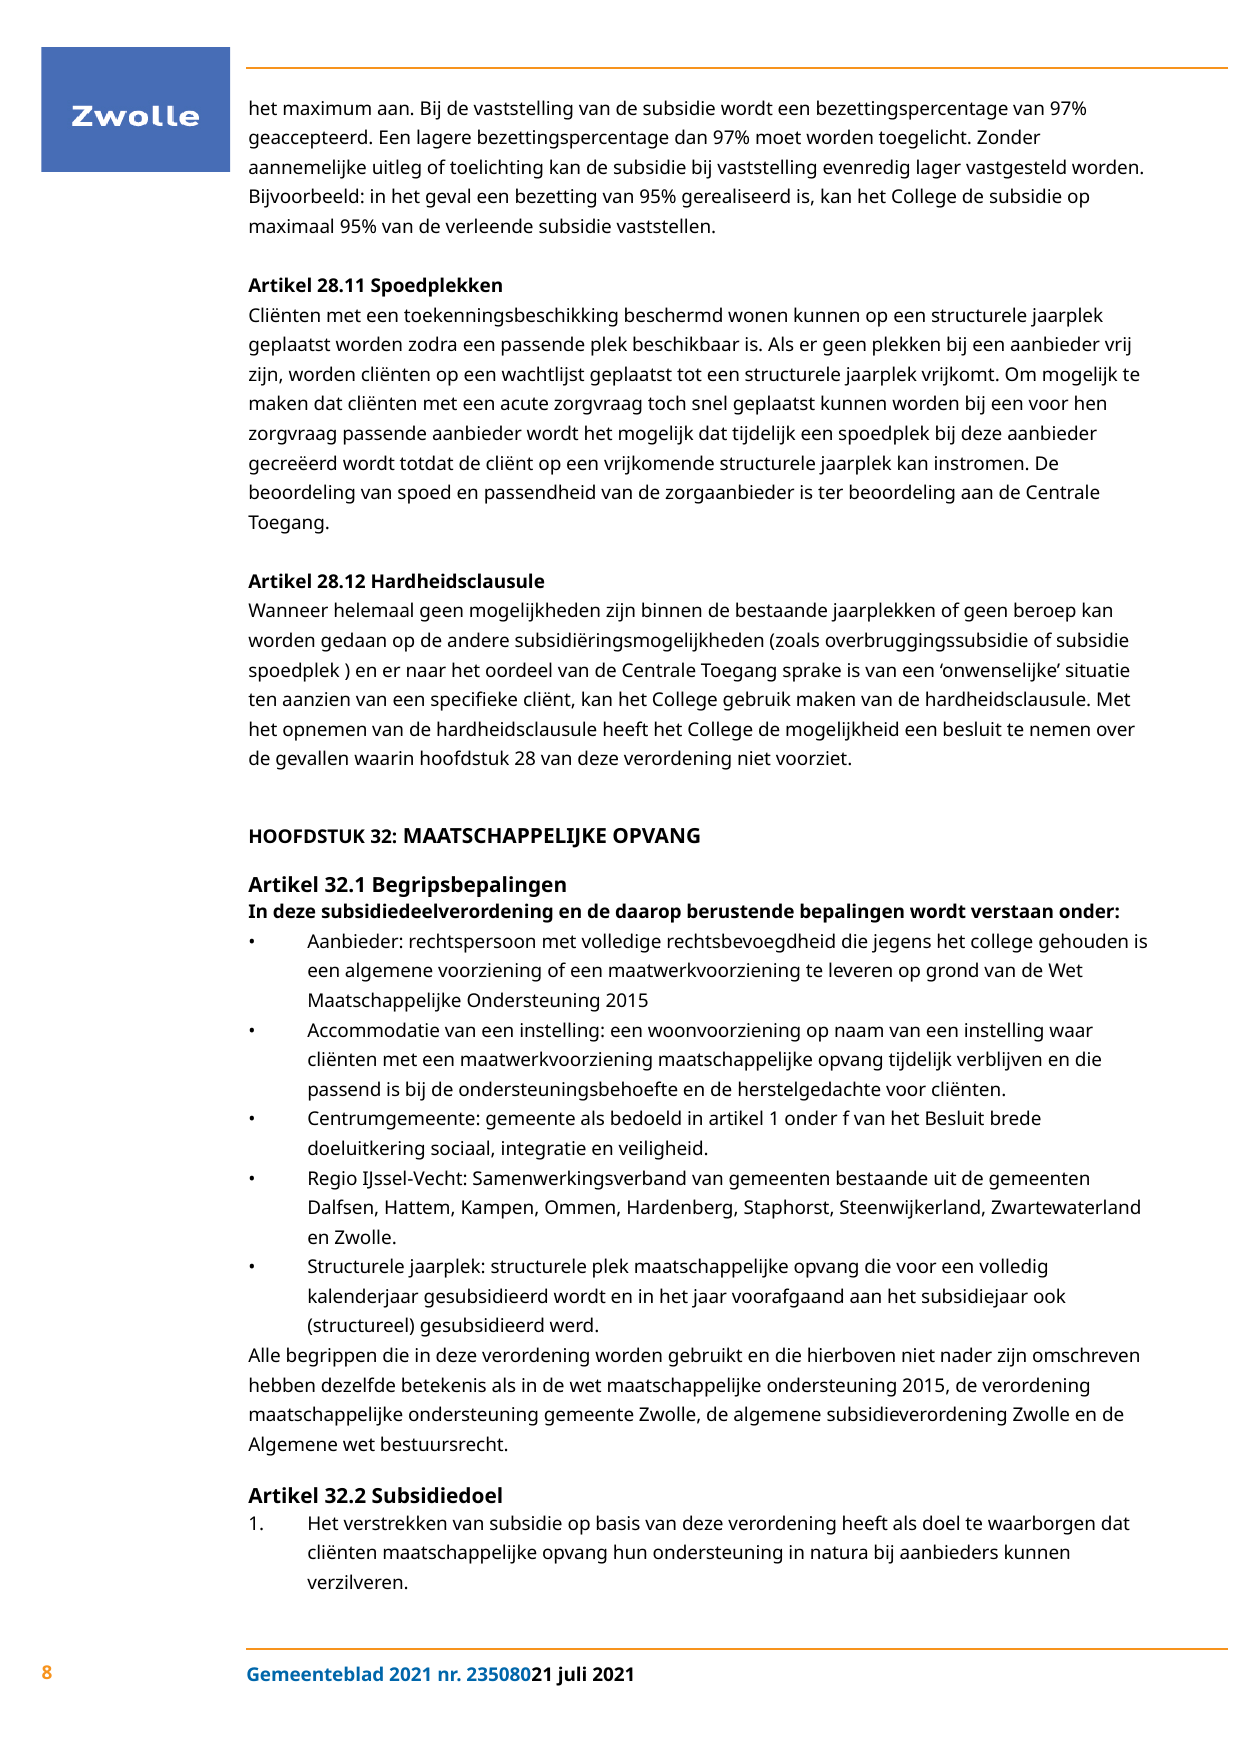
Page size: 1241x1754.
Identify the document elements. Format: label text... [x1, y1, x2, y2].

text Artikel 28.11 Spoedplekken [248, 272, 1152, 298]
list Accommodatie van een instelling: een woonvoorziening op naam van een instelling waar cliënten met een maatwerkvoorziening maatschappelijke opvang tijdelijk verblijven en die passend is bij de ondersteuningsbehoefte en de herstelgedachte voor cliënten. [248, 1017, 1152, 1102]
list Regio IJssel-Vecht: Samenwerkingsverband van gemeenten bestaande uit de gemeenten Dalfsen, Hattem, Kampen, Ommen, Hardenberg, Staphorst, Steenwijkerland, Zwartewaterland en Zwolle. [248, 1165, 1152, 1250]
text In deze subsidiedeelverordening en de daarop berustende bepalingen wordt verstaan onder: [248, 898, 1152, 924]
text Alle begrippen die in deze verordening worden gebruikt en die hierboven niet nader zijn omschreven hebben dezelfde betekenis als in de wet maatschappelijke ondersteuning 2015, de verordening maatschappelijke ondersteuning gemeente Zwolle, de algemene subsidieverordening Zwolle en de Algemene wet bestuursrecht. [248, 1342, 1152, 1457]
text HOOFDSTUK 32: MAATSCHAPPELIJKE OPVANG [248, 821, 1152, 849]
list Aanbieder: rechtspersoon met volledige rechtsbevoegdheid die jegens het college gehouden is een algemene voorziening of een maatwerkvoorziening te leveren op grond van de Wet Maatschappelijke Ondersteuning 2015 [248, 928, 1152, 1013]
list Structurele jaarplek: structurele plek maatschappelijke opvang die voor een volledig kalenderjaar gesubsidieerd wordt en in het jaar voorafgaand aan het subsidiejaar ook (structureel) gesubsidieerd werd. [248, 1253, 1152, 1338]
text Artikel 28.12 Hardheidsclausule [248, 568, 1152, 594]
text Cliënten met een toekenningsbeschikking beschermd wonen kunnen op een structurele jaarplek geplaatst worden zodra een passende plek beschikbaar is. Als er geen plekken bij een aanbieder vrij zijn, worden cliënten op een wachtlijst geplaatst tot een structurele jaarplek vrijkomt. Om mogelijk te maken dat cliënten met een acute zorgvraag toch snel geplaatst kunnen worden bij een voor hen zorgvraag passende aanbieder wordt het mogelijk dat tijdelijk een spoedplek bij deze aanbieder gecreëerd wordt totdat de cliënt op een vrijkomende structurele jaarplek kan instromen. De beoordeling van spoed en passendheid van de zorgaanbieder is ter beoordeling aan de Centrale Toegang. [248, 302, 1152, 535]
list Het verstrekken van subsidie op basis van deze verordening heeft als doel te waarborgen dat cliënten maatschappelijke opvang hun ondersteuning in natura bij aanbieders kunnen verzilveren. [248, 1510, 1152, 1595]
text Artikel 32.2 Subsidiedoel [248, 1481, 1152, 1510]
text het maximum aan. Bij de vaststelling van de subsidie wordt een bezettingspercentage van 97% geaccepteerd. Een lagere bezettingspercentage dan 97% moet worden toegelicht. Zonder aannemelijke uitleg of toelichting kan de subsidie bij vaststelling evenredig lager vastgesteld worden. Bijvoorbeeld: in het geval een bezetting van 95% gerealiseerd is, kan het College de subsidie op maximaal 95% van de verleende subsidie vaststellen. [248, 95, 1152, 239]
picture [41, 47, 231, 172]
text Wanneer helemaal geen mogelijkheden zijn binnen de bestaande jaarplekken of geen beroep kan worden gedaan op de andere subsidiëringsmogelijkheden (zoals overbruggingssubsidie of subsidie spoedplek ) en er naar het oordeel van de Centrale Toegang sprake is van een ‘onwenselijke’ situatie ten aanzien van een specifieke cliënt, kan het College gebruik maken van de hardheidsclausule. Met het opnemen van de hardheidsclausule heeft het College de mogelijkheid een besluit te nemen over de gevallen waarin hoofdstuk 28 van deze verordening niet voorziet. [248, 598, 1152, 771]
text Artikel 32.1 Begripsbepalingen [248, 870, 1152, 898]
list Centrumgemeente: gemeente als bedoeld in artikel 1 onder f van het Besluit brede doeluitkering sociaal, integratie en veiligheid. [248, 1106, 1152, 1161]
